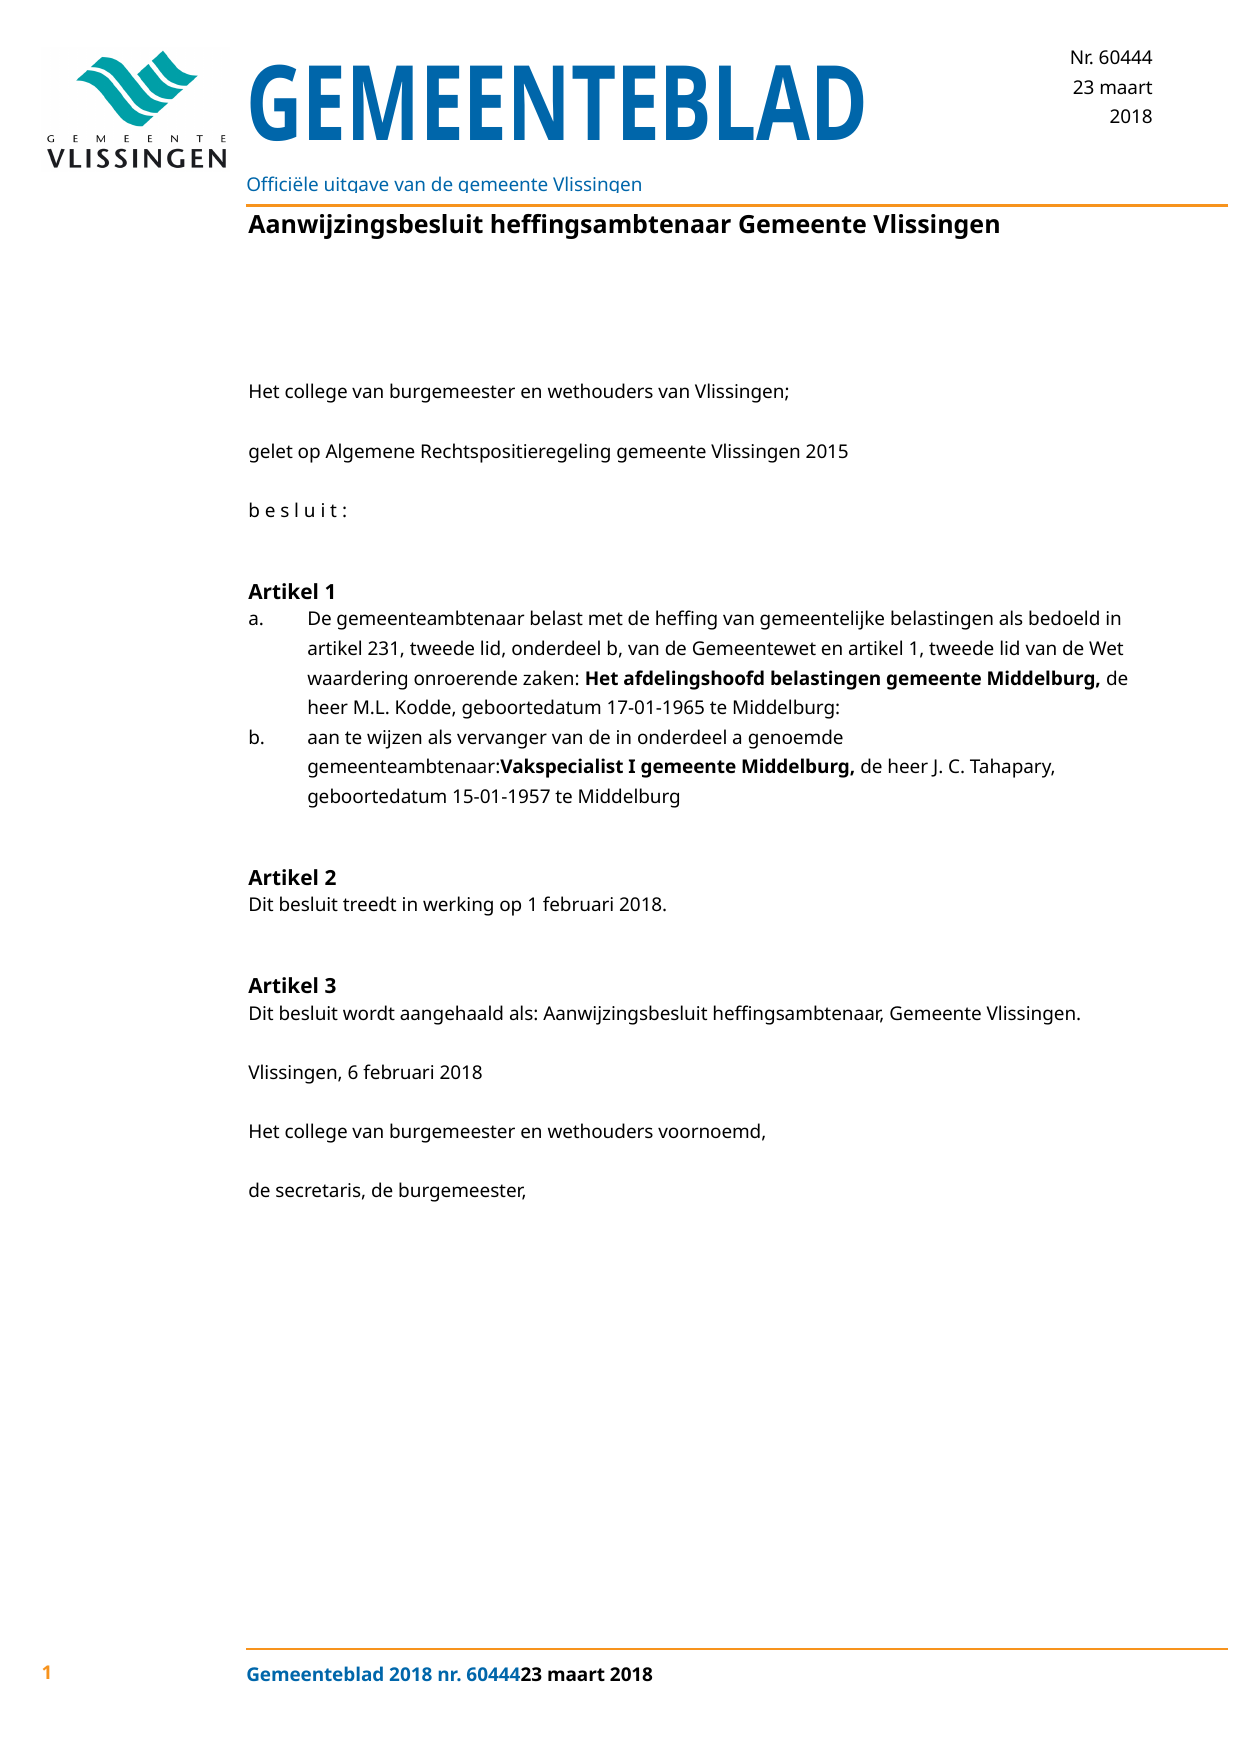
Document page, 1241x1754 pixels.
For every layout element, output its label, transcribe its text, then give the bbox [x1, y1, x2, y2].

text Dit besluit treedt in werking op 1 februari 2018. [248, 891, 1152, 917]
text b e s l u i t : [248, 497, 1152, 523]
list aan te wijzen als vervanger van de in onderdeel a genoemde gemeenteambtenaar:Vakspecialist I gemeente Middelburg, de heer J. C. Tahapary, geboortedatum 15-01-1957 te Middelburg [248, 724, 1152, 809]
list De gemeenteambtenaar belast met de heffing van gemeentelijke belastingen als bedoeld in artikel 231, tweede lid, onderdeel b, van de Gemeentewet en artikel 1, tweede lid van de Wet waardering onroerende zaken: Het afdelingshoofd belastingen gemeente Middelburg, de heer M.L. Kodde, geboortedatum 17-01-1965 te Middelburg: [248, 606, 1152, 720]
text Dit besluit wordt aangehaald als: Aanwijzingsbesluit heffingsambtenaar, Gemeente Vlissingen. [248, 1000, 1152, 1026]
text Aanwijzingsbesluit heffingsambtenaar Gemeente Vlissingen [248, 207, 1152, 241]
text Artikel 2 [248, 863, 1152, 891]
text Vlissingen, 6 februari 2018 [248, 1059, 1152, 1085]
text Artikel 1 [248, 577, 1152, 606]
picture [41, 47, 231, 172]
text Het college van burgemeester en wethouders van Vlissingen; [248, 379, 1152, 404]
text de secretaris, de burgemeester, [248, 1177, 1152, 1203]
text gelet op Algemene Rechtspositieregeling gemeente Vlissingen 2015 [248, 438, 1152, 464]
text Artikel 3 [248, 971, 1152, 1000]
text Het college van burgemeester en wethouders voornoemd, [248, 1118, 1152, 1144]
